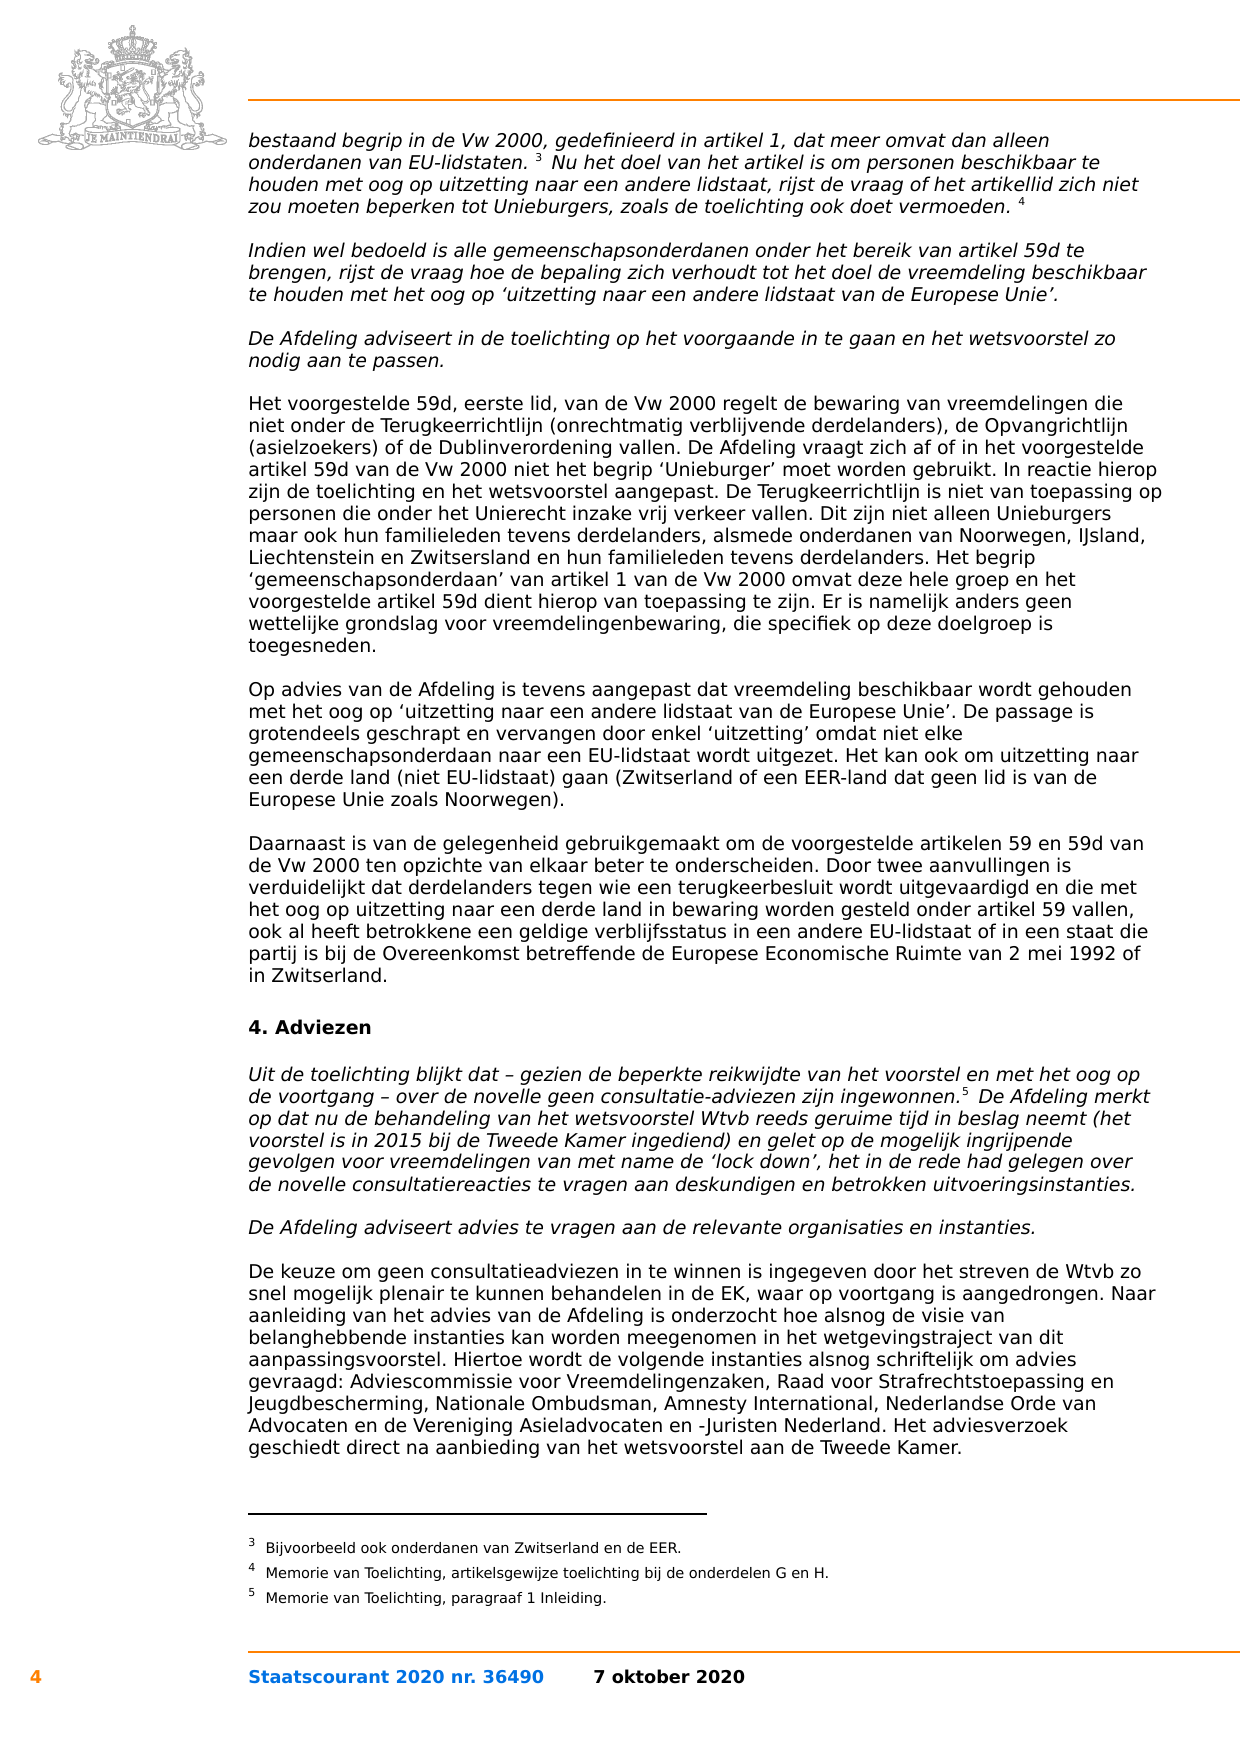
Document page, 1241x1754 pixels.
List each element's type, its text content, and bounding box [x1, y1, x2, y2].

text De Afdeling adviseert advies te vragen aan de relevante organisaties en instanties. [248, 1217, 1163, 1239]
text Op advies van de Afdeling is tevens aangepast dat vreemdeling beschikbaar wordt gehouden met het oog op ‘uitzetting naar een andere lidstaat van de Europese Unie’. De passage is grotendeels geschrapt en vervangen door enkel ‘uitzetting’ omdat niet elke gemeenschapsonderdaan naar een EU-lidstaat wordt uitgezet. Het kan ook om uitzetting naar een derde land (niet EU-lidstaat) gaan (Zwitserland of een EER-land dat geen lid is van de Europese Unie zoals Noorwegen). [248, 679, 1163, 811]
text Indien wel bedoeld is alle gemeenschapsonderdanen onder het bereik van artikel 59d te brengen, rijst de vraag hoe de bepaling zich verhoudt tot het doel de vreemdeling beschikbaar te houden met het oog op ‘uitzetting naar een andere lidstaat van de Europese Unie’. [248, 240, 1163, 306]
text Het voorgestelde 59d, eerste lid, van de Vw 2000 regelt de bewaring van vreemdelingen die niet onder de Terugkeerrichtlijn (onrechtmatig verblijvende derdelanders), de Opvangrichtlijn (asielzoekers) of de Dublinverordening vallen. De Afdeling vraagt zich af of in het voorgestelde artikel 59d van de Vw 2000 niet het begrip ‘Unieburger’ moet worden gebruikt. In reactie hierop zijn de toelichting en het wetsvoorstel aangepast. De Terugkeerrichtlijn is niet van toepassing op personen die onder het Unierecht inzake vrij verkeer vallen. Dit zijn niet alleen Unieburgers maar ook hun familieleden tevens derdelanders, alsmede onderdanen van Noorwegen, IJsland, Liechtenstein en Zwitsersland en hun familieleden tevens derdelanders. Het begrip ‘gemeenschapsonderdaan’ van artikel 1 van de Vw 2000 omvat deze hele groep en het voorgestelde artikel 59d dient hierop van toepassing te zijn. Er is namelijk anders geen wettelijke grondslag voor vreemdelingenbewaring, die specifiek op deze doelgroep is toegesneden. [248, 393, 1163, 657]
text Uit de toelichting blijkt dat – gezien de beperkte reikwijdte van het voorstel en met het oog op de voortgang – over de novelle geen consultatie-adviezen zijn ingewonnen. De Afdeling merkt op dat nu de behandeling van het wetsvoorstel Wtvb reeds geruime tijd in beslag neemt (het voorstel is in 2015 bij de Tweede Kamer ingediend) en gelet op de mogelijk ingrijpende gevolgen voor vreemdelingen van met name de ‘lock down’, het in de rede had gelegen over de novelle consultatiereacties te vragen aan deskundigen en betrokken uitvoeringsinstanties. [248, 1063, 1163, 1195]
text Daarnaast is van de gelegenheid gebruikgemaakt om de voorgestelde artikelen 59 en 59d van de Vw 2000 ten opzichte van elkaar beter te onderscheiden. Door twee aanvullingen is verduidelijkt dat derdelanders tegen wie een terugkeerbesluit wordt uitgevaardigd en die met het oog op uitzetting naar een derde land in bewaring worden gesteld onder artikel 59 vallen, ook al heeft betrokkene een geldige verblijfsstatus in een andere EU-lidstaat of in een staat die partij is bij de Overeenkomst betreffende de Europese Economische Ruimte van 2 mei 1992 of in Zwitserland. [248, 833, 1163, 987]
picture [38, 25, 227, 150]
text De keuze om geen consultatieadviezen in te winnen is ingegeven door het streven de Wtvb zo snel mogelijk plenair te kunnen behandelen in de EK, waar op voortgang is aangedrongen. Naar aanleiding van het advies van de Afdeling is onderzocht hoe alsnog de visie van belanghebbende instanties kan worden meegenomen in het wetgevingstraject van dit aanpassingsvoorstel. Hiertoe wordt de volgende instanties alsnog schriftelijk om advies gevraagd: Adviescommissie voor Vreemdelingenzaken, Raad voor Strafrechtstoepassing en Jeugdbescherming, Nationale Ombudsman, Amnesty International, Nederlandse Orde van Advocaten en de Vereniging Asieladvocaten en -Juristen Nederland. Het adviesverzoek geschiedt direct na aanbieding van het wetsvoorstel aan de Tweede Kamer. [248, 1261, 1163, 1459]
text Bijvoorbeeld ook onderdanen van Zwitserland en de EER. [248, 1536, 1163, 1558]
text bestaand begrip in de Vw 2000, gedefinieerd in artikel 1, dat meer omvat dan alleen onderdanen van EU-lidstaten. Nu het doel van het artikel is om personen beschikbaar te houden met oog op uitzetting naar een andere lidstaat, rijst de vraag of het artikellid zich niet zou moeten beperken tot Unieburgers, zoals de toelichting ook doet vermoeden. [248, 130, 1163, 218]
text Memorie van Toelichting, artikelsgewijze toelichting bij de onderdelen G en H. [248, 1561, 1163, 1583]
text Memorie van Toelichting, paragraaf 1 Inleiding. [248, 1586, 1163, 1608]
text De Afdeling adviseert in de toelichting op het voorgaande in te gaan en het wetsvoorstel zo nodig aan te passen. [248, 327, 1163, 371]
subtitle 4. Adviezen [248, 1017, 1163, 1038]
